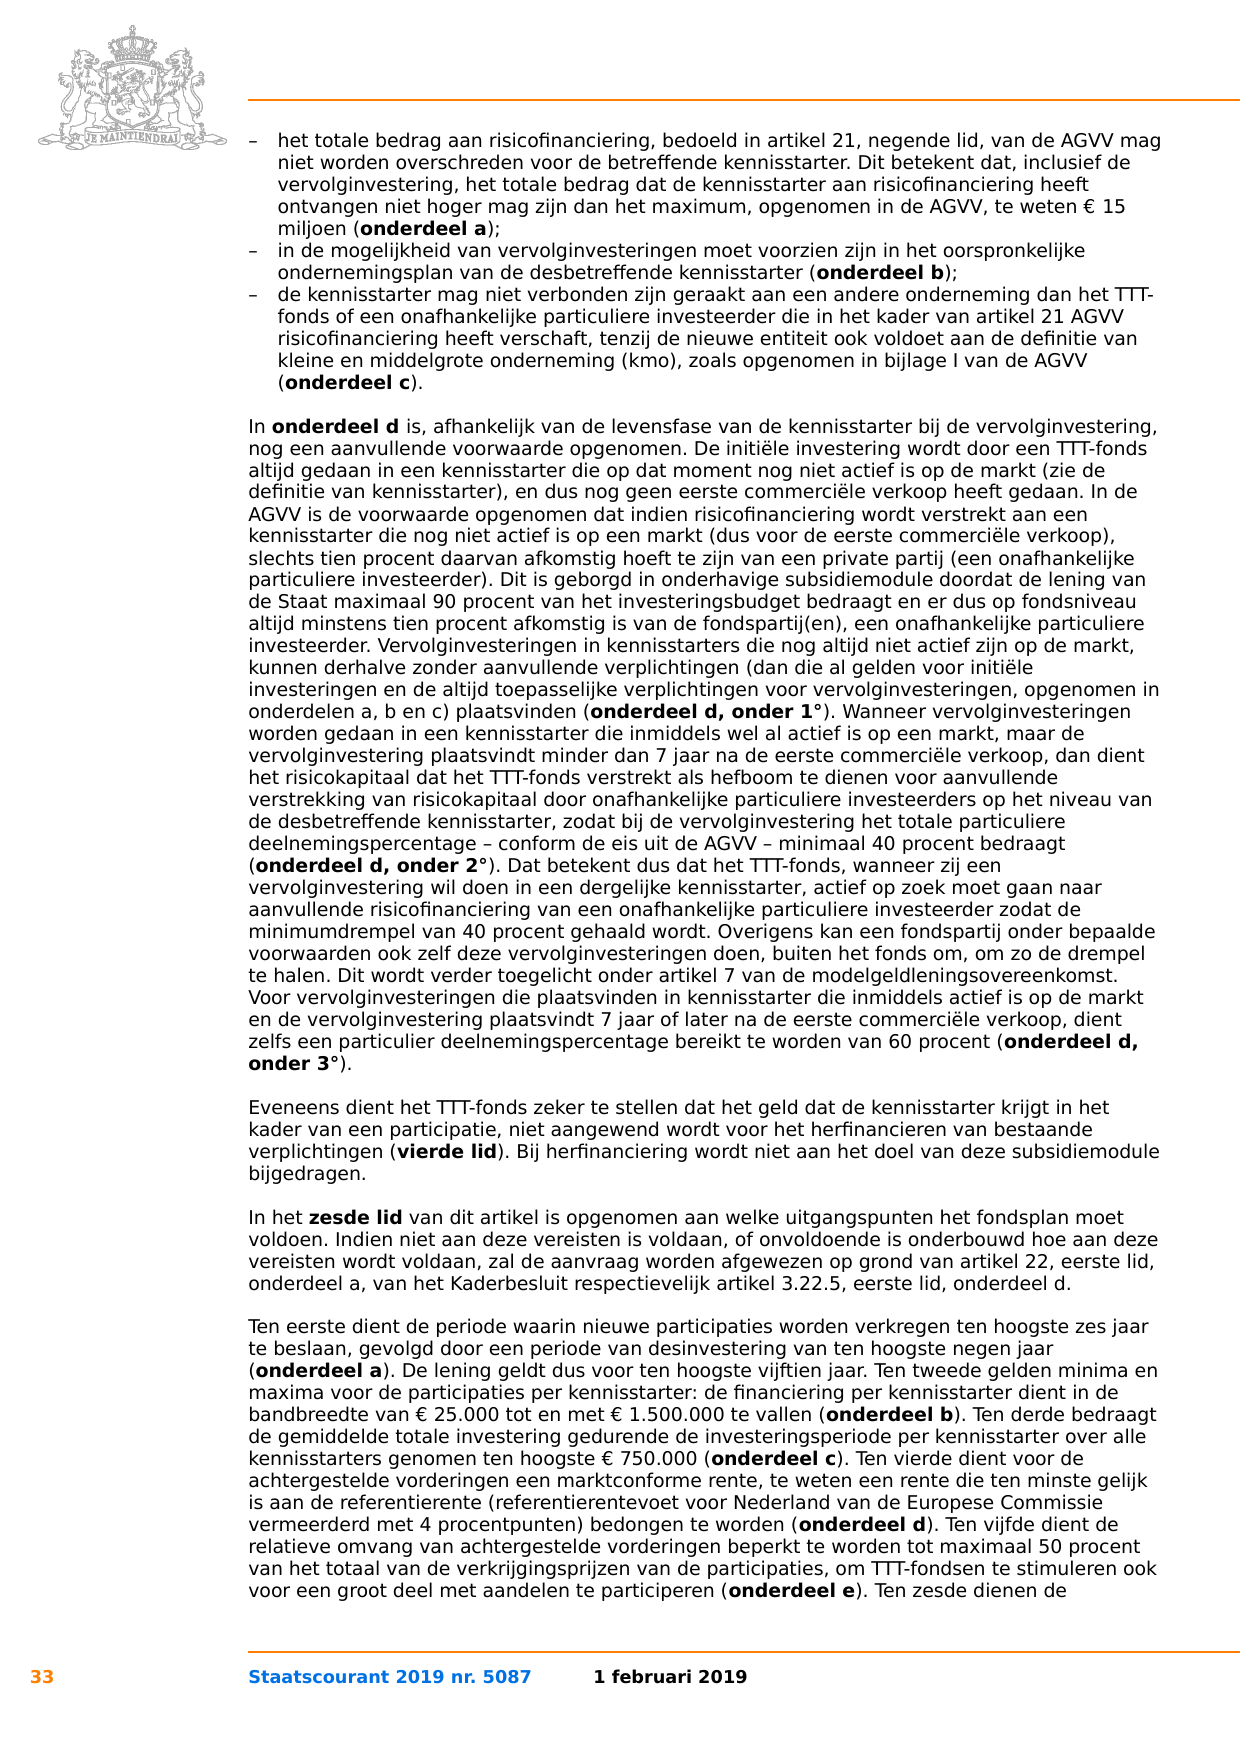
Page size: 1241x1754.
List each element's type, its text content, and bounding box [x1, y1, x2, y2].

text – het totale bedrag aan risicofinanciering, bedoeld in artikel 21, negende lid, van de AGVV mag niet worden overschreden voor de betreffende kennisstarter. Dit betekent dat, inclusief de vervolginvestering, het totale bedrag dat de kennisstarter aan risicofinanciering heeft ontvangen niet hoger mag zijn dan het maximum, opgenomen in de AGVV, te weten € 15 miljoen (onderdeel a); [248, 130, 1163, 240]
text In onderdeel d is, afhankelijk van de levensfase van de kennisstarter bij de vervolginvestering, nog een aanvullende voorwaarde opgenomen. De initiële investering wordt door een TTT-fonds altijd gedaan in een kennisstarter die op dat moment nog niet actief is op de markt (zie de definitie van kennisstarter), en dus nog geen eerste commerciële verkoop heeft gedaan. In de AGVV is de voorwaarde opgenomen dat indien risicofinanciering wordt verstrekt aan een kennisstarter die nog niet actief is op een markt (dus voor de eerste commerciële verkoop), slechts tien procent daarvan afkomstig hoeft te zijn van een private partij (een onafhankelijke particuliere investeerder). Dit is geborgd in onderhavige subsidiemodule doordat de lening van de Staat maximaal 90 procent van het investeringsbudget bedraagt en er dus op fondsniveau altijd minstens tien procent afkomstig is van de fondspartij(en), een onafhankelijke particuliere investeerder. Vervolginvesteringen in kennisstarters die nog altijd niet actief zijn op de markt, kunnen derhalve zonder aanvullende verplichtingen (dan die al gelden voor initiële investeringen en de altijd toepasselijke verplichtingen voor vervolginvesteringen, opgenomen in onderdelen a, b en c) plaatsvinden (onderdeel d, onder 1°). Wanneer vervolginvesteringen worden gedaan in een kennisstarter die inmiddels wel al actief is op een markt, maar de vervolginvestering plaatsvindt minder dan 7 jaar na de eerste commerciële verkoop, dan dient het risicokapitaal dat het TTT-fonds verstrekt als hefboom te dienen voor aanvullende verstrekking van risicokapitaal door onafhankelijke particuliere investeerders op het niveau van de desbetreffende kennisstarter, zodat bij de vervolginvestering het totale particuliere deelnemingspercentage – conform de eis uit de AGVV – minimaal 40 procent bedraagt (onderdeel d, onder 2°). Dat betekent dus dat het TTT-fonds, wanneer zij een vervolginvestering wil doen in een dergelijke kennisstarter, actief op zoek moet gaan naar aanvullende risicofinanciering van een onafhankelijke particuliere investeerder zodat de minimumdrempel van 40 procent gehaald wordt. Overigens kan een fondspartij onder bepaalde voorwaarden ook zelf deze vervolginvesteringen doen, buiten het fonds om, om zo de drempel te halen. Dit wordt verder toegelicht onder artikel 7 van de modelgeldleningsovereenkomst. [248, 416, 1163, 987]
text Ten eerste dient de periode waarin nieuwe participaties worden verkregen ten hoogste zes jaar te beslaan, gevolgd door een periode van desinvestering van ten hoogste negen jaar (onderdeel a). De lening geldt dus voor ten hoogste vijftien jaar. Ten tweede gelden minima en maxima voor de participaties per kennisstarter: de financiering per kennisstarter dient in de bandbreedte van € 25.000 tot en met € 1.500.000 te vallen (onderdeel b). Ten derde bedraagt de gemiddelde totale investering gedurende de investeringsperiode per kennisstarter over alle kennisstarters genomen ten hoogste € 750.000 (onderdeel c). Ten vierde dient voor de achtergestelde vorderingen een marktconforme rente, te weten een rente die ten minste gelijk is aan de referentierente (referentierentevoet voor Nederland van de Europese Commissie vermeerderd met 4 procentpunten) bedongen te worden (onderdeel d). Ten vijfde dient de relatieve omvang van achtergestelde vorderingen beperkt te worden tot maximaal 50 procent van het totaal van de verkrijgingsprijzen van de participaties, om TTT-fondsen te stimuleren ook voor een groot deel met aandelen te participeren (onderdeel e). Ten zesde dienen de [248, 1316, 1163, 1602]
text Voor vervolginvesteringen die plaatsvinden in kennisstarter die inmiddels actief is op de markt en de vervolginvestering plaatsvindt 7 jaar of later na de eerste commerciële verkoop, dient zelfs een particulier deelnemingspercentage bereikt te worden van 60 procent (onderdeel d, onder 3°). [248, 987, 1163, 1075]
picture [38, 25, 227, 150]
text – de kennisstarter mag niet verbonden zijn geraakt aan een andere onderneming dan het TTT-fonds of een onafhankelijke particuliere investeerder die in het kader van artikel 21 AGVV risicofinanciering heeft verschaft, tenzij de nieuwe entiteit ook voldoet aan de definitie van kleine en middelgrote onderneming (kmo), zoals opgenomen in bijlage I van de AGVV (onderdeel c). [248, 284, 1163, 394]
text – in de mogelijkheid van vervolginvesteringen moet voorzien zijn in het oorspronkelijke ondernemingsplan van de desbetreffende kennisstarter (onderdeel b); [248, 240, 1163, 284]
text Eveneens dient het TTT-fonds zeker te stellen dat het geld dat de kennisstarter krijgt in het kader van een participatie, niet aangewend wordt voor het herfinancieren van bestaande verplichtingen (vierde lid). Bij herfinanciering wordt niet aan het doel van deze subsidiemodule bijgedragen. [248, 1097, 1163, 1185]
text In het zesde lid van dit artikel is opgenomen aan welke uitgangspunten het fondsplan moet voldoen. Indien niet aan deze vereisten is voldaan, of onvoldoende is onderbouwd hoe aan deze vereisten wordt voldaan, zal de aanvraag worden afgewezen op grond van artikel 22, eerste lid, onderdeel a, van het Kaderbesluit respectievelijk artikel 3.22.5, eerste lid, onderdeel d. [248, 1207, 1163, 1294]
